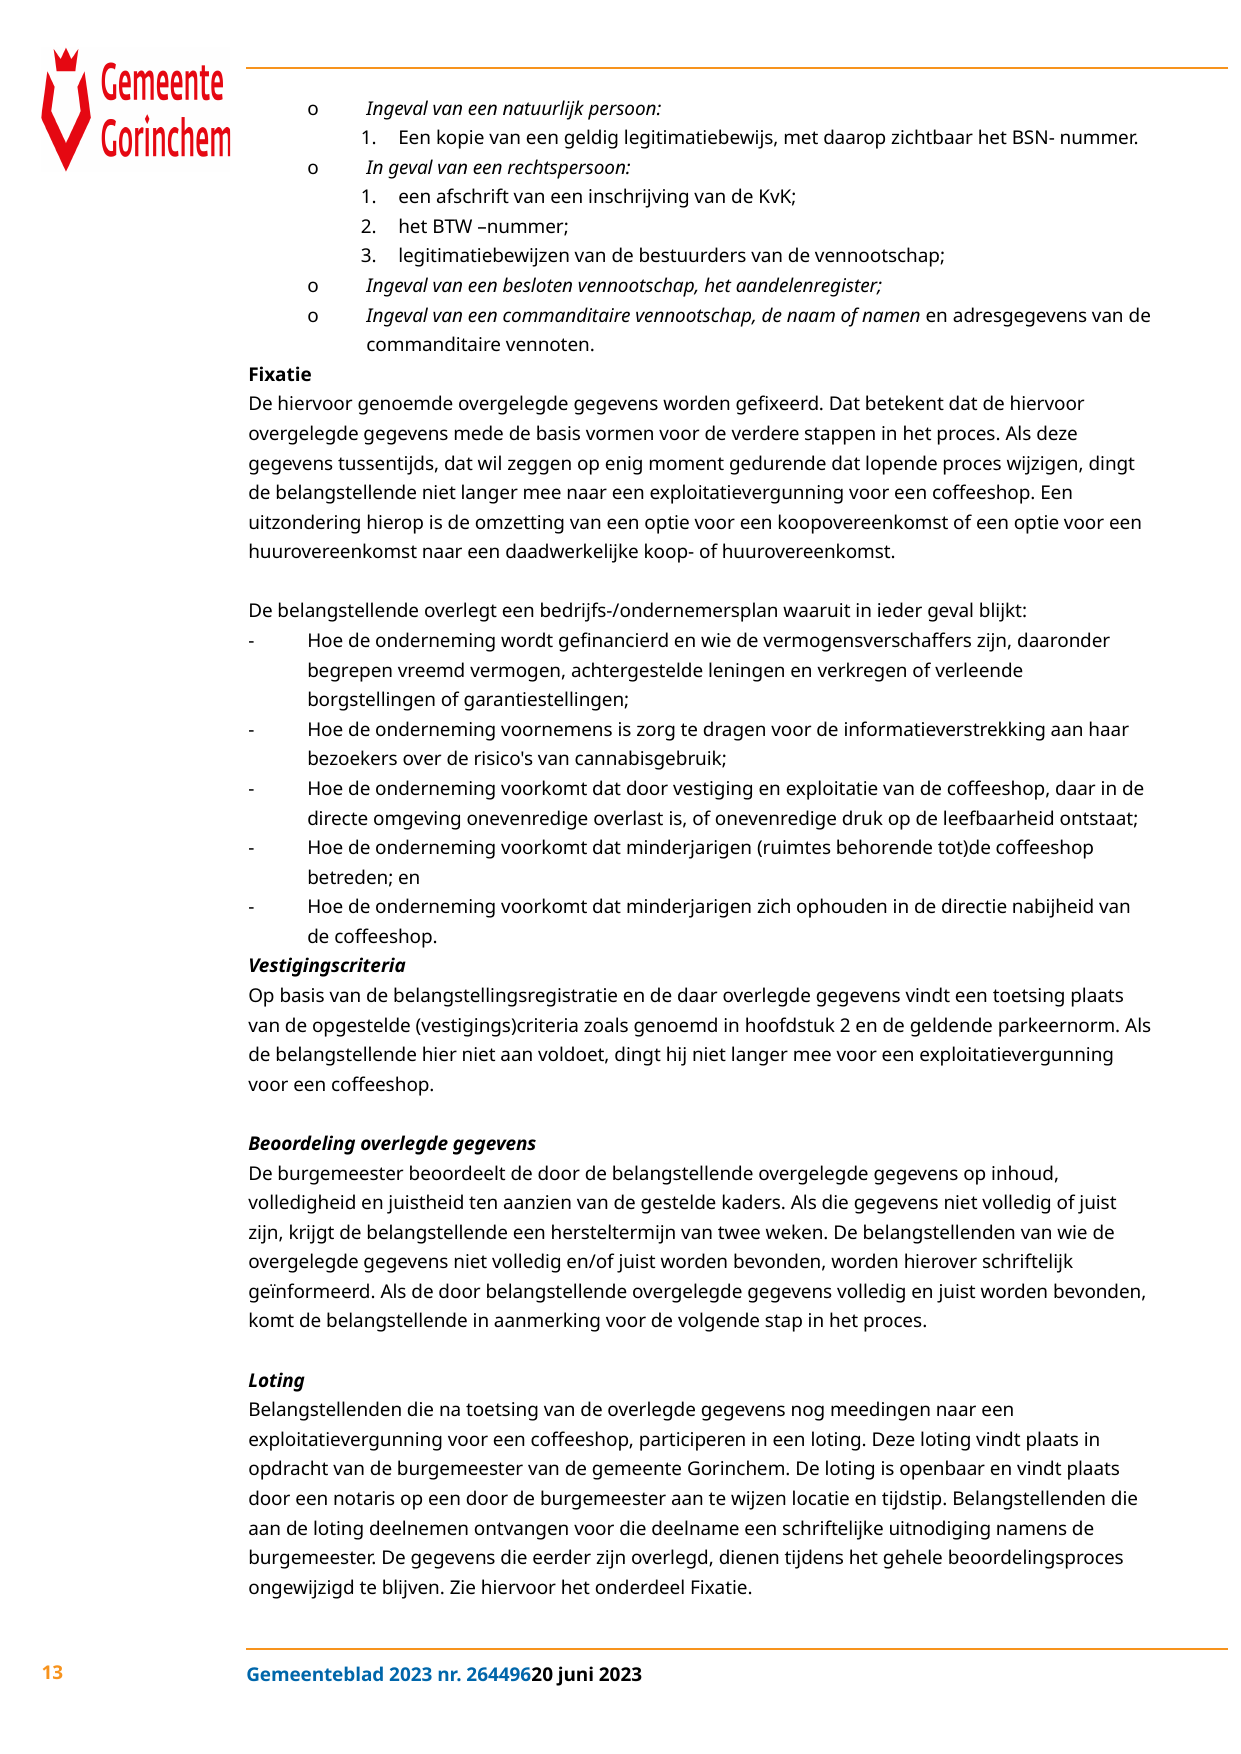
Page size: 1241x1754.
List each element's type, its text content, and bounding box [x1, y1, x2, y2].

text De hiervoor genoemde overgelegde gegevens worden gefixeerd. Dat betekent dat de hiervoor overgelegde gegevens mede de basis vormen voor de verdere stappen in het proces. Als deze gegevens tussentijds, dat wil zeggen op enig moment gedurende dat lopende proces wijzigen, dingt de belangstellende niet langer mee naar een exploitatievergunning voor een coffeeshop. Een uitzondering hierop is de omzetting van een optie voor een koopovereenkomst of een optie voor een huurovereenkomst naar een daadwerkelijke koop- of huurovereenkomst. [248, 391, 1152, 564]
list Hoe de onderneming voorkomt dat door vestiging en exploitatie van de coffeeshop, daar in de directe omgeving onevenredige overlast is, of onevenredige druk op de leefbaarheid ontstaat; [248, 775, 1152, 831]
text Loting [248, 1367, 1152, 1393]
text Op basis van de belangstellingsregistratie en de daar overlegde gegevens vindt een toetsing plaats van de opgestelde (vestigings)criteria zoals genoemd in hoofdstuk 2 en de geldende parkeernorm. Als de belangstellende hier niet aan voldoet, dingt hij niet langer mee voor een exploitatievergunning voor een coffeeshop. [248, 982, 1152, 1097]
text Vestigingscriteria [248, 953, 1152, 978]
list Hoe de onderneming wordt gefinancierd en wie de vermogensverschaffers zijn, daaronder begrepen vreemd vermogen, achtergestelde leningen en verkregen of verleende borgstellingen of garantiestellingen; [248, 627, 1152, 712]
text Belangstellenden die na toetsing van de overlegde gegevens nog meedingen naar een exploitatievergunning voor een coffeeshop, participeren in een loting. Deze loting vindt plaats in opdracht van de burgemeester van de gemeente Gorinchem. De loting is openbaar en vindt plaats door een notaris op een door de burgemeester aan te wijzen locatie en tijdstip. Belangstellenden die aan de loting deelnemen ontvangen voor die deelname een schriftelijke uitnodiging namens de burgemeester. De gegevens die eerder zijn overlegd, dienen tijdens het gehele beoordelingsproces ongewijzigd te blijven. Zie hiervoor het onderdeel Fixatie. [248, 1396, 1152, 1600]
text Fixatie [248, 361, 1152, 387]
text Beoordeling overlegde gegevens [248, 1130, 1152, 1156]
list legitimatiebewijzen van de bestuurders van de vennootschap; [361, 243, 1152, 268]
text De belangstellende overlegt een bedrijfs-/ondernemersplan waaruit in ieder geval blijkt: [248, 598, 1152, 623]
list Hoe de onderneming voorkomt dat minderjarigen (ruimtes behorende tot)de coffeeshop betreden; en [248, 834, 1152, 890]
list het BTW –nummer; [361, 213, 1152, 239]
list Ingeval van een besloten vennootschap, het aandelenregister; [307, 272, 1152, 298]
list Ingeval van een natuurlijk persoon: [307, 95, 1152, 121]
list Een kopie van een geldig legitimatiebewijs, met daarop zichtbaar het BSN- nummer. [361, 124, 1152, 150]
picture [41, 47, 231, 172]
list Ingeval van een commanditaire vennootschap, de naam of namen en adresgegevens van de commanditaire vennoten. [307, 302, 1152, 357]
text De burgemeester beoordeelt de door de belangstellende overgelegde gegevens op inhoud, volledigheid en juistheid ten aanzien van de gestelde kaders. Als die gegevens niet volledig of juist zijn, krijgt de belangstellende een hersteltermijn van twee weken. De belangstellenden van wie de overgelegde gegevens niet volledig en/of juist worden bevonden, worden hierover schriftelijk geïnformeerd. Als de door belangstellende overgelegde gegevens volledig en juist worden bevonden, komt de belangstellende in aanmerking voor de volgende stap in het proces. [248, 1160, 1152, 1333]
list Hoe de onderneming voorkomt dat minderjarigen zich ophouden in de directie nabijheid van de coffeeshop. [248, 893, 1152, 949]
list In geval van een rechtspersoon: [307, 154, 1152, 180]
list Hoe de onderneming voornemens is zorg te dragen voor de informatieverstrekking aan haar bezoekers over de risico's van cannabisgebruik; [248, 716, 1152, 771]
list een afschrift van een inschrijving van de KvK; [361, 183, 1152, 209]
